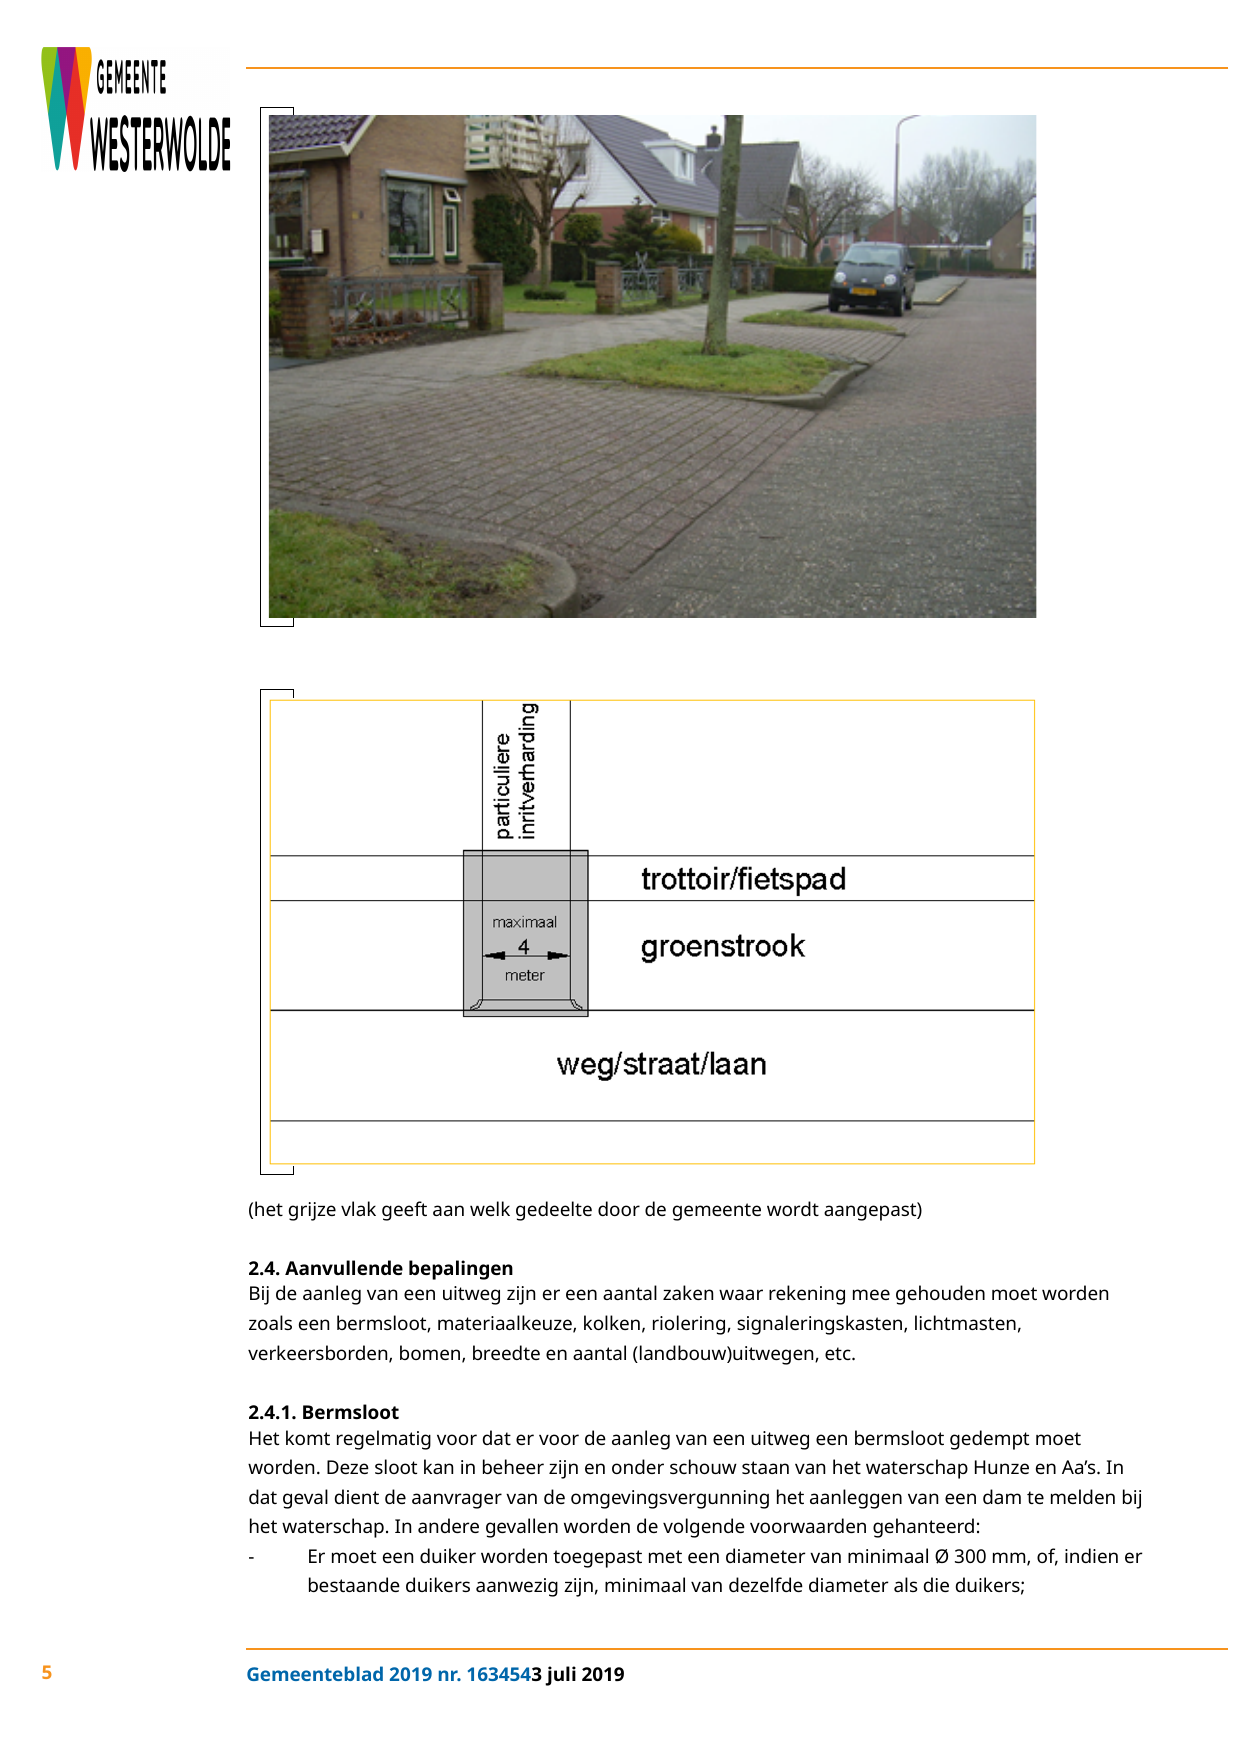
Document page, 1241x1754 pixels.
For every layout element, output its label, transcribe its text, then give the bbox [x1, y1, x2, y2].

text Het komt regelmatig voor dat er voor de aanleg van een uitweg een bermsloot gedempt moet worden. Deze sloot kan in beheer zijn en onder schouw staan van het waterschap Hunze en Aa’s. In dat geval dient de aanvrager van de omgevingsvergunning het aanleggen van een dam te melden bij het waterschap. In andere gevallen worden de volgende voorwaarden gehanteerd: [248, 1425, 1152, 1539]
text 2.4. Aanvullende bepalingen [248, 1255, 1152, 1281]
text (het grijze vlak geeft aan welk gedeelte door de gemeente wordt aangepast) [248, 1196, 1152, 1221]
text Bij de aanleg van een uitweg zijn er een aantal zaken waar rekening mee gehouden moet worden zoals een bermsloot, materiaalkeuze, kolken, riolering, signaleringskasten, lichtmasten, verkeersborden, bomen, breedte en aantal (landbouw)uitwegen, etc. [248, 1281, 1152, 1366]
list Er moet een duiker worden toegepast met een diameter van minimaal Ø 300 mm, of, indien er bestaande duikers aanwezig zijn, minimaal van dezelfde diameter als die duikers; [248, 1543, 1152, 1598]
picture [268, 115, 1037, 618]
text 2.4.1. Bermsloot [248, 1399, 1152, 1425]
picture [41, 47, 231, 172]
picture [268, 698, 1037, 1166]
